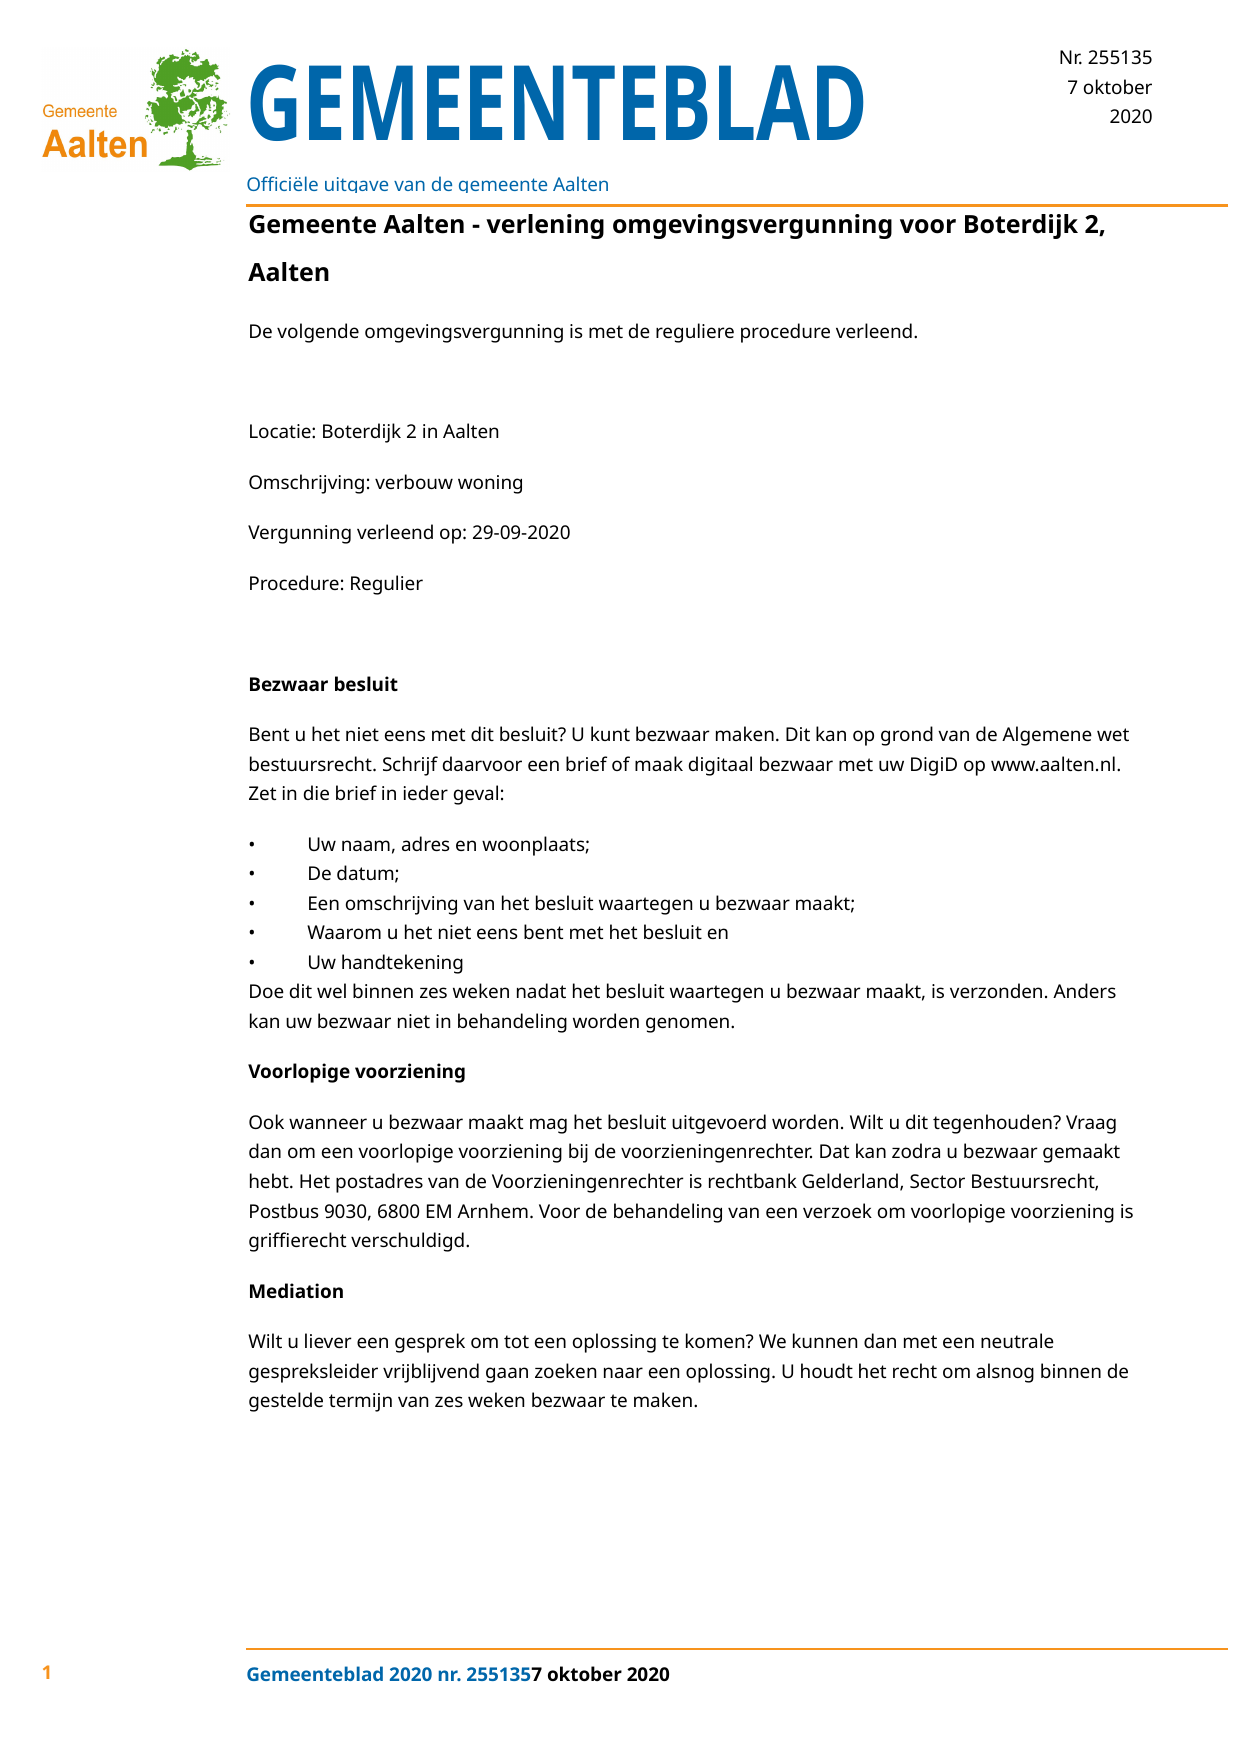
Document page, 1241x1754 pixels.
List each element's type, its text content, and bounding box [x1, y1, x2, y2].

text Procedure: Regulier [248, 570, 1152, 596]
text Voorlopige voorziening [248, 1059, 1152, 1084]
text Ook wanneer u bezwaar maakt mag het besluit uitgevoerd worden. Wilt u dit tegenhouden? Vraag dan om een voorlopige voorziening bij de voorzieningenrechter. Dat kan zodra u bezwaar gemaakt hebt. Het postadres van de Voorzieningenrechter is rechtbank Gelderland, Sector Bestuursrecht, Postbus 9030, 6800 EM Arnhem. Voor de behandeling van een verzoek om voorlopige voorziening is griffierecht verschuldigd. [248, 1109, 1152, 1253]
text Bent u het niet eens met dit besluit? U kunt bezwaar maken. Dit kan op grond van de Algemene wet bestuursrecht. Schrijf daarvoor een brief of maak digitaal bezwaar met uw DigiD op www.aalten.nl. Zet in die brief in ieder geval: [248, 721, 1152, 806]
list Waarom u het niet eens bent met het besluit en [248, 919, 1152, 945]
text Mediation [248, 1278, 1152, 1304]
text Wilt u liever een gesprek om tot een oplossing te komen? We kunnen dan met een neutrale gespreksleider vrijblijvend gaan zoeken naar een oplossing. U houdt het recht om alsnog binnen de gestelde termijn van zes weken bezwaar te maken. [248, 1328, 1152, 1413]
text Gemeente Aalten - verlening omgevingsvergunning voor Boterdijk 2, Aalten [248, 207, 1152, 288]
text Doe dit wel binnen zes weken nadat het besluit waartegen u bezwaar maakt, is verzonden. Anders kan uw bezwaar niet in behandeling worden genomen. [248, 979, 1152, 1034]
text Vergunning verleend op: 29-09-2020 [248, 519, 1152, 545]
text Bezwaar besluit [248, 671, 1152, 697]
list De datum; [248, 860, 1152, 886]
text Omschrijving: verbouw woning [248, 469, 1152, 495]
picture [41, 47, 231, 172]
list Uw naam, adres en woonplaats; [248, 831, 1152, 857]
list Een omschrijving van het besluit waartegen u bezwaar maakt; [248, 890, 1152, 916]
text Locatie: Boterdijk 2 in Aalten [248, 419, 1152, 444]
text De volgende omgevingsvergunning is met de reguliere procedure verleend. [248, 318, 1152, 344]
list Uw handtekening [248, 949, 1152, 975]
